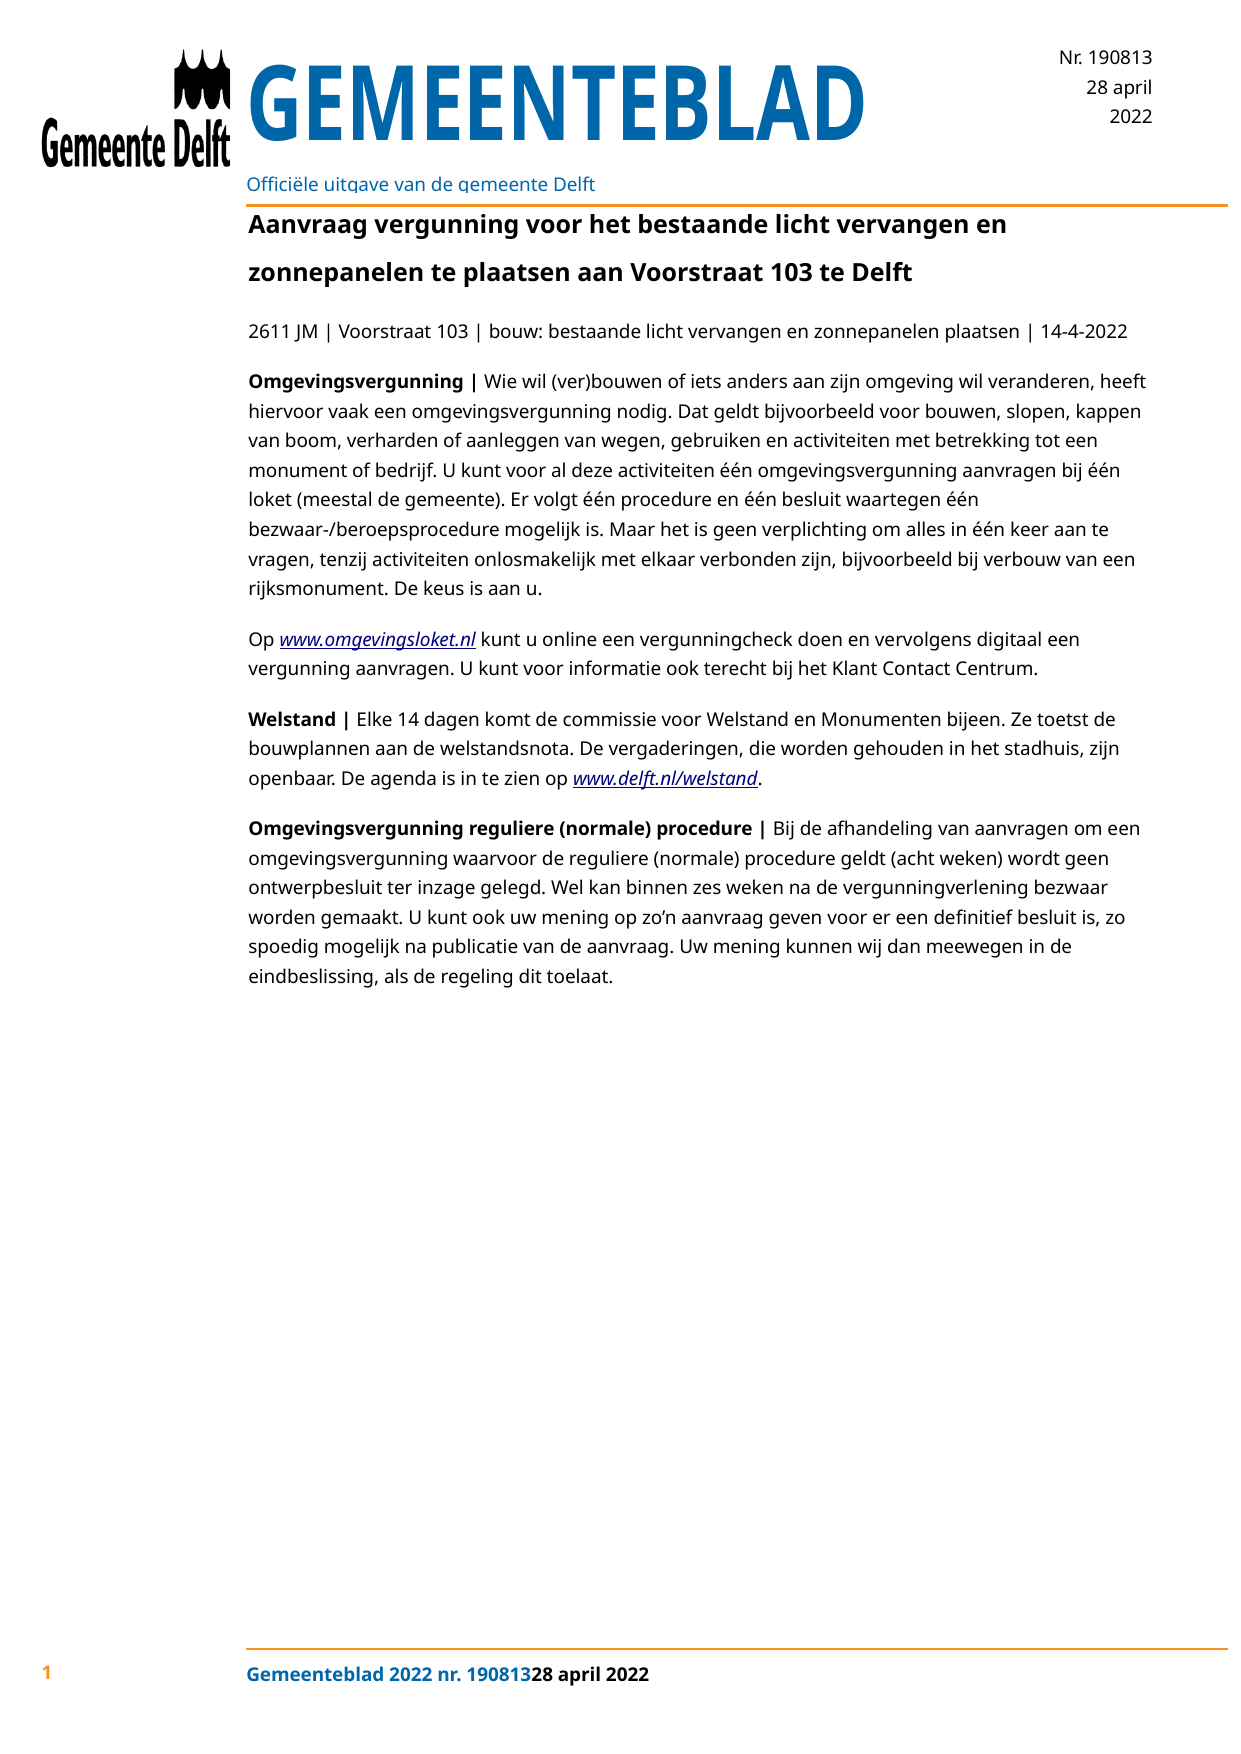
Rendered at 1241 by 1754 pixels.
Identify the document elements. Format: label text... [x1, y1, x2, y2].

text Aanvraag vergunning voor het bestaande licht vervangen en zonnepanelen te plaatsen aan Voorstraat 103 te Delft [248, 207, 1152, 288]
picture [41, 47, 231, 172]
text Omgevingsvergunning reguliere (normale) procedure | Bij de afhandeling van aanvragen om een omgevingsvergunning waarvoor de reguliere (normale) procedure geldt (acht weken) wordt geen ontwerpbesluit ter inzage gelegd. Wel kan binnen zes weken na de vergunningverlening bezwaar worden gemaakt. U kunt ook uw mening op zo’n aanvraag geven voor er een definitief besluit is, zo spoedig mogelijk na publicatie van de aanvraag. Uw mening kunnen wij dan meewegen in de eindbeslissing, als de regeling dit toelaat. [248, 815, 1152, 989]
text Op www.omgevingsloket.nl kunt u online een vergunningcheck doen en vervolgens digitaal een vergunning aanvragen. U kunt voor informatie ook terecht bij het Klant Contact Centrum. [248, 626, 1152, 681]
text Welstand | Elke 14 dagen komt de commissie voor Welstand en Monumenten bijeen. Ze toetst de bouwplannen aan de welstandsnota. De vergaderingen, die worden gehouden in het stadhuis, zijn openbaar. De agenda is in te zien op www.delft.nl/welstand. [248, 706, 1152, 791]
text Omgevingsvergunning | Wie wil (ver)bouwen of iets anders aan zijn omgeving wil veranderen, heeft hiervoor vaak een omgevingsvergunning nodig. Dat geldt bijvoorbeeld voor bouwen, slopen, kappen van boom, verharden of aanleggen van wegen, gebruiken en activiteiten met betrekking tot een monument of bedrijf. U kunt voor al deze activiteiten één omgevingsvergunning aanvragen bij één loket (meestal de gemeente). Er volgt één procedure en één besluit waartegen één bezwaar-/beroepsprocedure mogelijk is. Maar het is geen verplichting om alles in één keer aan te vragen, tenzij activiteiten onlosmakelijk met elkaar verbonden zijn, bijvoorbeeld bij verbouw van een rijksmonument. De keus is aan u. [248, 368, 1152, 601]
text 2611 JM | Voorstraat 103 | bouw: bestaande licht vervangen en zonnepanelen plaatsen | 14-4-2022 [248, 318, 1152, 344]
